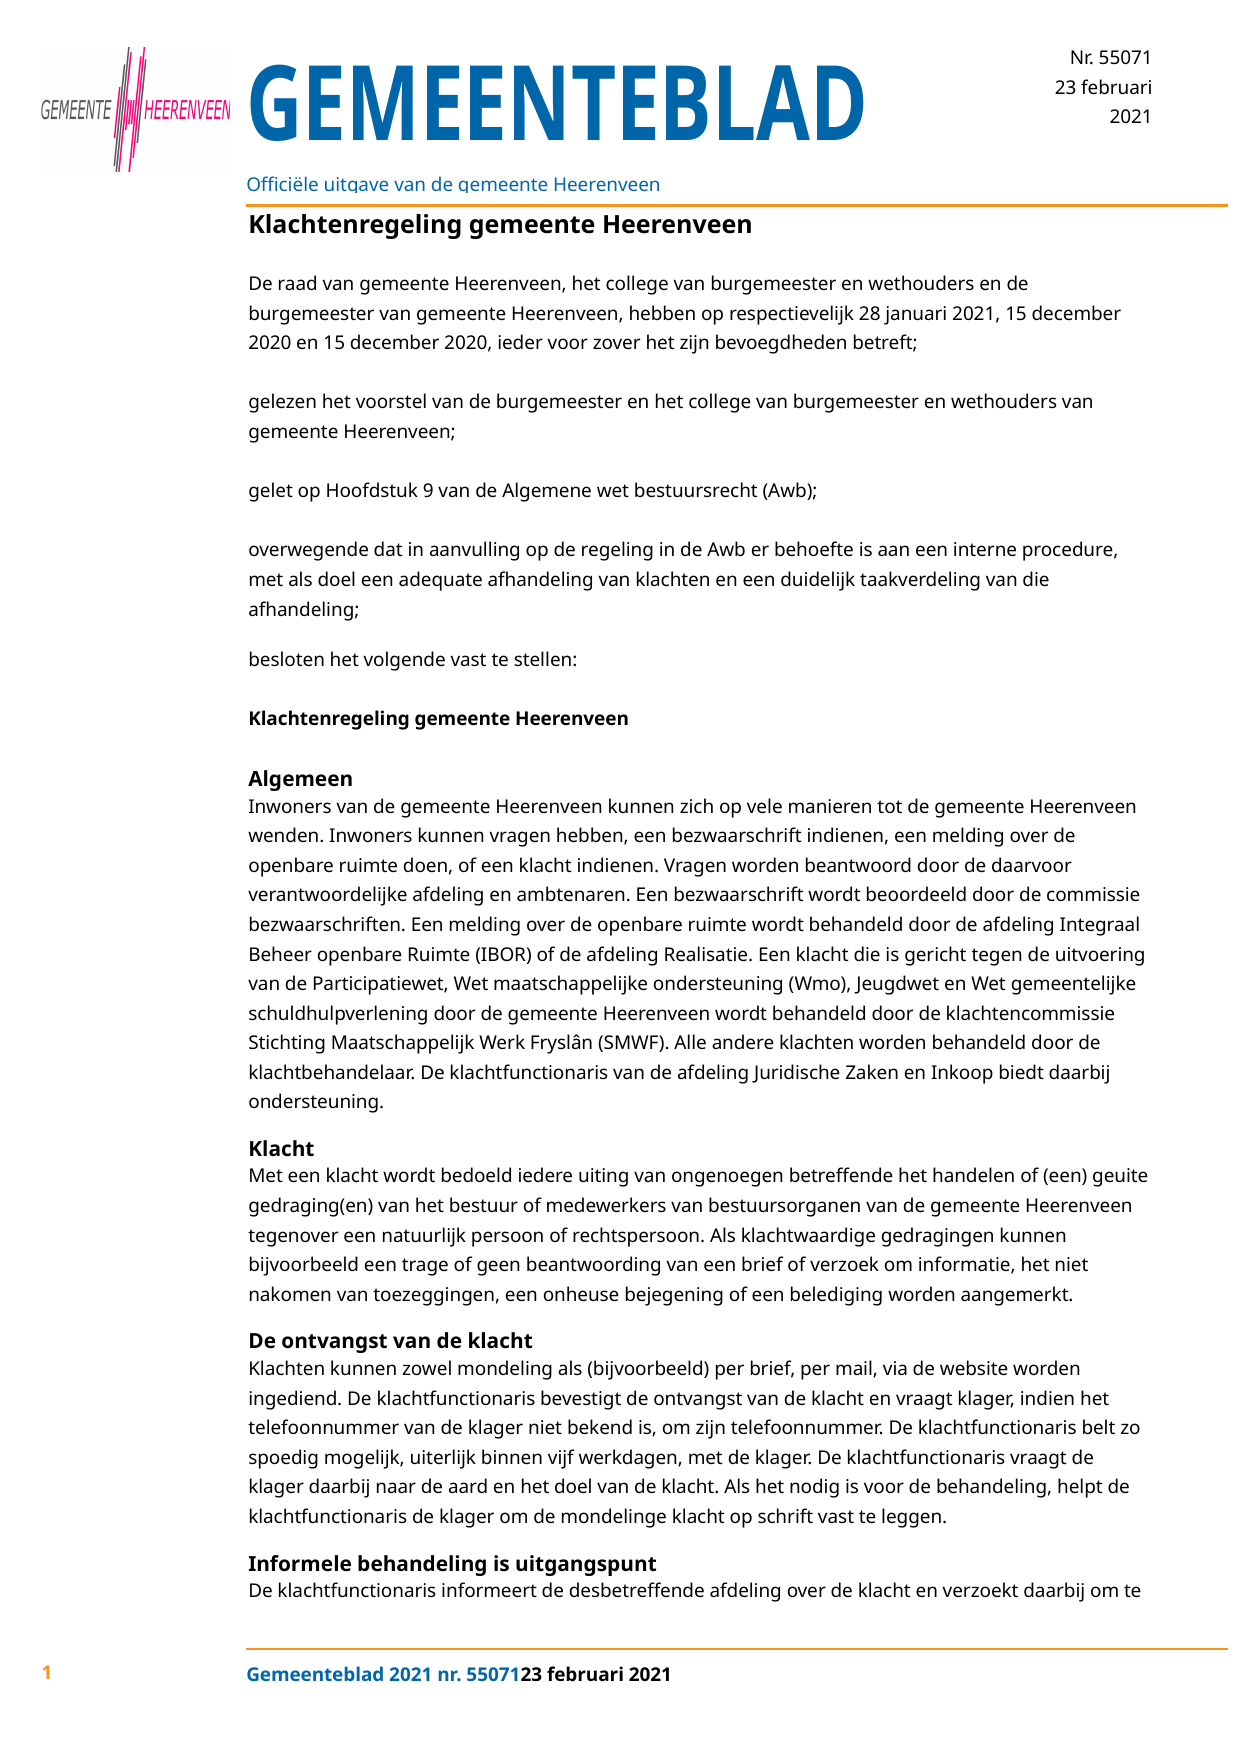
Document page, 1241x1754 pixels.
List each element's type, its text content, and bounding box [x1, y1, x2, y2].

text gelezen het voorstel van de burgemeester en het college van burgemeester en wethouders van gemeente Heerenveen; [248, 389, 1152, 444]
text De raad van gemeente Heerenveen, het college van burgemeester en wethouders en de burgemeester van gemeente Heerenveen, hebben op respectievelijk 28 januari 2021, 15 december 2020 en 15 december 2020, ieder voor zover het zijn bevoegdheden betreft; [248, 270, 1152, 355]
text Met een klacht wordt bedoeld iedere uiting van ongenoegen betreffende het handelen of (een) geuite gedraging(en) van het bestuur of medewerkers van bestuursorganen van de gemeente Heerenveen tegenover een natuurlijk persoon of rechtspersoon. Als klachtwaardige gedragingen kunnen bijvoorbeeld een trage of geen beantwoording van een brief of verzoek om informatie, het niet nakomen van toezeggingen, een onheuse bejegening of een belediging worden aangemerkt. [248, 1163, 1152, 1307]
text Informele behandeling is uitgangspunt [248, 1549, 1152, 1577]
text Klachtenregeling gemeente Heerenveen [248, 207, 1152, 241]
text De ontvangst van de klacht [248, 1327, 1152, 1355]
text Klacht [248, 1134, 1152, 1163]
text Algemeen [248, 764, 1152, 793]
text overwegende dat in aanvulling op de regeling in de Awb er behoefte is aan een interne procedure, met als doel een adequate afhandeling van klachten en een duidelijk taakverdeling van die afhandeling; [248, 537, 1152, 621]
text besloten het volgende vast te stellen: [248, 646, 1152, 672]
text Inwoners van de gemeente Heerenveen kunnen zich op vele manieren tot de gemeente Heerenveen wenden. Inwoners kunnen vragen hebben, een bezwaarschrift indienen, een melding over de openbare ruimte doen, of een klacht indienen. Vragen worden beantwoord door de daarvoor verantwoordelijke afdeling en ambtenaren. Een bezwaarschrift wordt beoordeeld door de commissie bezwaarschriften. Een melding over de openbare ruimte wordt behandeld door de afdeling Integraal Beheer openbare Ruimte (IBOR) of de afdeling Realisatie. Een klacht die is gericht tegen de uitvoering van de Participatiewet, Wet maatschappelijke ondersteuning (Wmo), Jeugdwet en Wet gemeentelijke schuldhulpverlening door de gemeente Heerenveen wordt behandeld door de klachtencommissie Stichting Maatschappelijk Werk Fryslân (SMWF). Alle andere klachten worden behandeld door de klachtbehandelaar. De klachtfunctionaris van de afdeling Juridische Zaken en Inkoop biedt daarbij ondersteuning. [248, 793, 1152, 1114]
text Klachtenregeling gemeente Heerenveen [248, 705, 1152, 731]
text De klachtfunctionaris informeert de desbetreffende afdeling over de klacht en verzoekt daarbij om te [248, 1577, 1152, 1603]
picture [41, 47, 231, 172]
text gelet op Hoofdstuk 9 van de Algemene wet bestuursrecht (Awb); [248, 477, 1152, 503]
text Klachten kunnen zowel mondeling als (bijvoorbeeld) per brief, per mail, via de website worden ingediend. De klachtfunctionaris bevestigt de ontvangst van de klacht en vraagt klager, indien het telefoonnummer van de klager niet bekend is, om zijn telefoonnummer. De klachtfunctionaris belt zo spoedig mogelijk, uiterlijk binnen vijf werkdagen, met de klager. De klachtfunctionaris vraagt de klager daarbij naar de aard en het doel van de klacht. Als het nodig is voor de behandeling, helpt de klachtfunctionaris de klager om de mondelinge klacht op schrift vast te leggen. [248, 1355, 1152, 1529]
